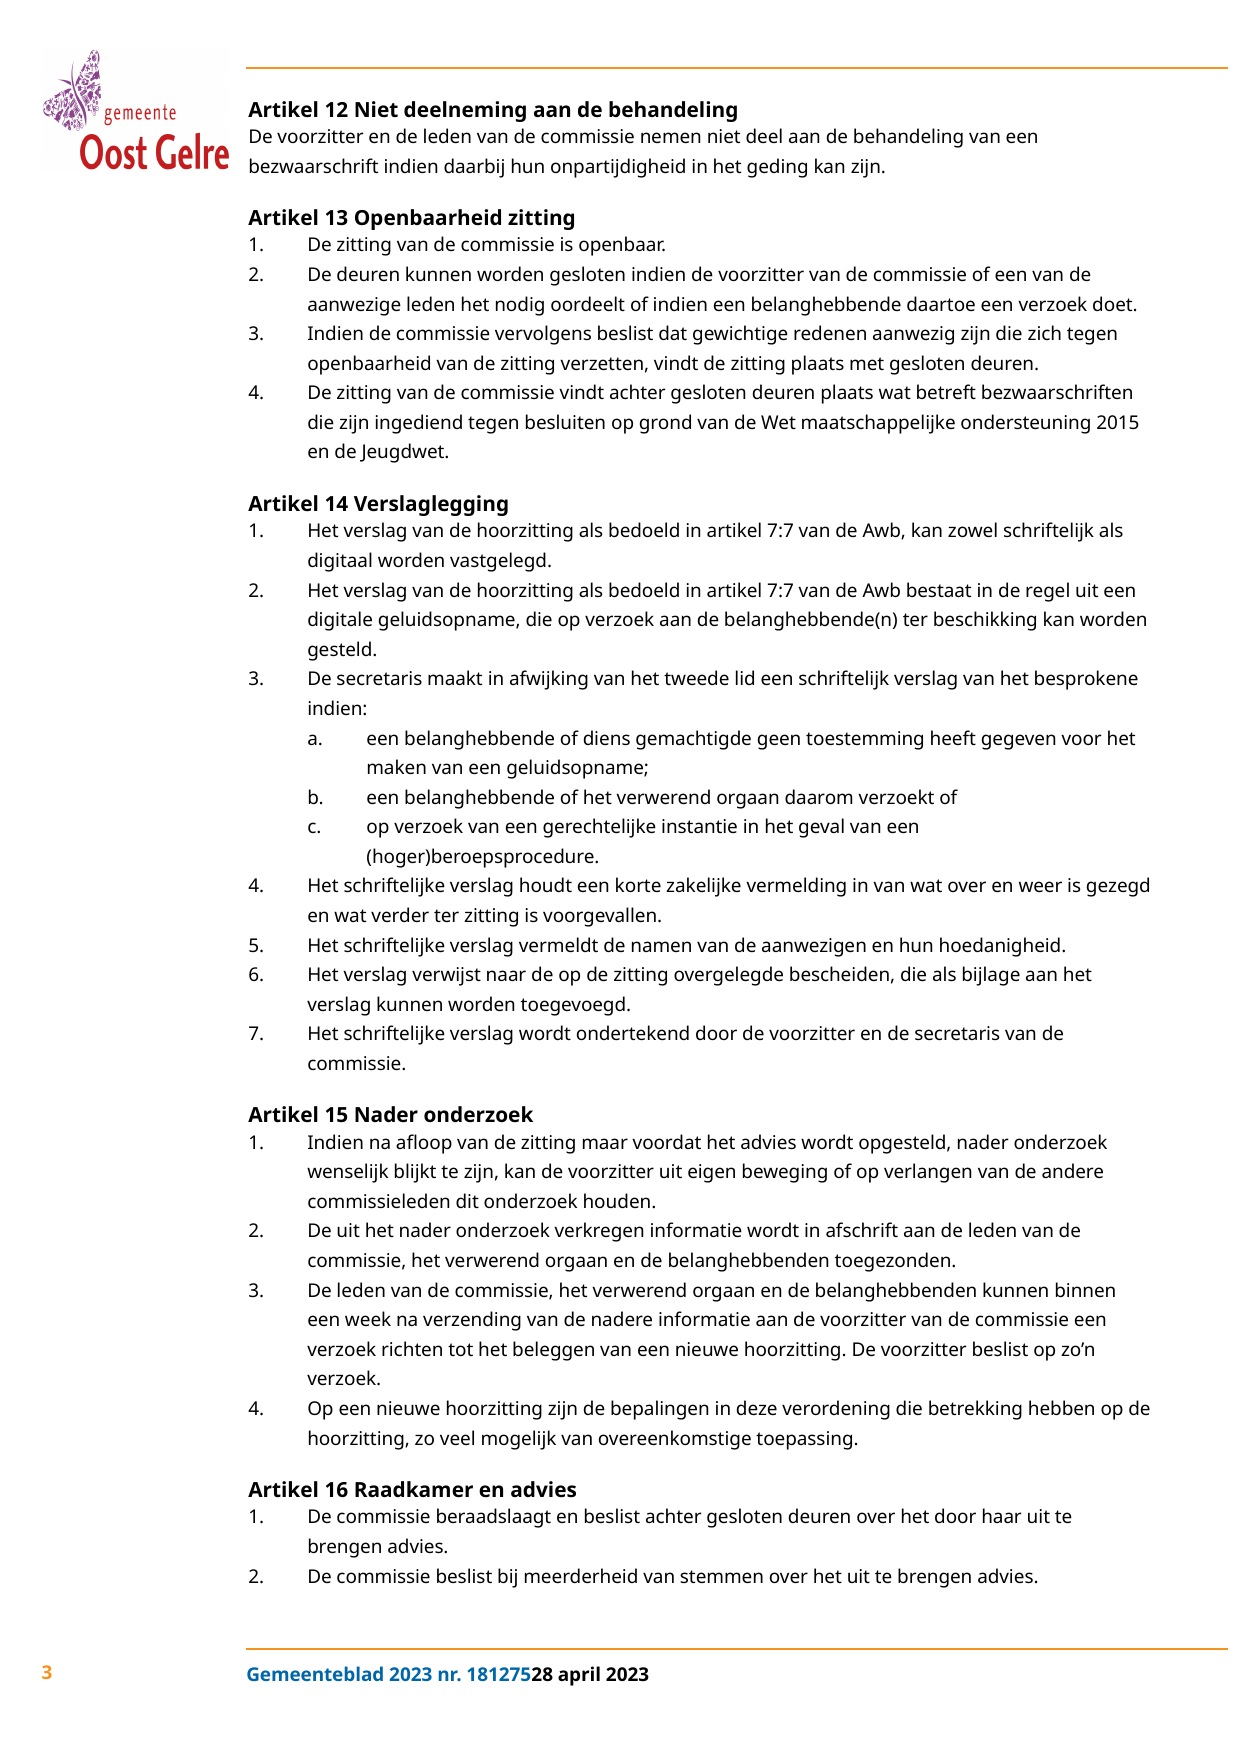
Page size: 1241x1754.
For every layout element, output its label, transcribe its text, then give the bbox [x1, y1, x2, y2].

list Het verslag van de hoorzitting als bedoeld in artikel 7:7 van de Awb, kan zowel schriftelijk als digitaal worden vastgelegd. [248, 518, 1152, 573]
list Het schriftelijke verslag wordt ondertekend door de voorzitter en de secretaris van de commissie. [248, 1021, 1152, 1076]
list Het schriftelijke verslag vermeldt de namen van de aanwezigen en hun hoedanigheid. [248, 932, 1152, 957]
list Op een nieuwe hoorzitting zijn de bepalingen in deze verordening die betrekking hebben op de hoorzitting, zo veel mogelijk van overeenkomstige toepassing. [248, 1395, 1152, 1451]
list De secretaris maakt in afwijking van het tweede lid een schriftelijk verslag van het besprokene indien: [248, 666, 1152, 721]
list De commissie beslist bij meerderheid van stemmen over het uit te brengen advies. [248, 1563, 1152, 1588]
list een belanghebbende of het verwerend orgaan daarom verzoekt of [307, 784, 1152, 809]
list Het verslag van de hoorzitting als bedoeld in artikel 7:7 van de Awb bestaat in de regel uit een digitale geluidsopname, die op verzoek aan de belanghebbende(n) ter beschikking kan worden gesteld. [248, 577, 1152, 662]
text Artikel 16 Raadkamer en advies [248, 1475, 1152, 1504]
text Artikel 14 Verslaglegging [248, 489, 1152, 518]
list Het verslag verwijst naar de op de zitting overgelegde bescheiden, die als bijlage aan het verslag kunnen worden toegevoegd. [248, 961, 1152, 1017]
list De uit het nader onderzoek verkregen informatie wordt in afschrift aan de leden van de commissie, het verwerend orgaan en de belanghebbenden toegezonden. [248, 1218, 1152, 1273]
picture [41, 47, 231, 172]
list De commissie beraadslaagt en beslist achter gesloten deuren over het door haar uit te brengen advies. [248, 1504, 1152, 1559]
text De voorzitter en de leden van de commissie nemen niet deel aan de behandeling van een bezwaarschrift indien daarbij hun onpartijdigheid in het geding kan zijn. [248, 123, 1152, 178]
text Artikel 12 Niet deelneming aan de behandeling [248, 95, 1152, 123]
list De zitting van de commissie vindt achter gesloten deuren plaats wat betreft bezwaarschriften die zijn ingediend tegen besluiten op grond van de Wet maatschappelijke ondersteuning 2015 en de Jeugdwet. [248, 379, 1152, 464]
list op verzoek van een gerechtelijke instantie in het geval van een (hoger)beroepsprocedure. [307, 813, 1152, 869]
list De deuren kunnen worden gesloten indien de voorzitter van de commissie of een van de aanwezige leden het nodig oordeelt of indien een belanghebbende daartoe een verzoek doet. [248, 261, 1152, 317]
list Het schriftelijke verslag houdt een korte zakelijke vermelding in van wat over en weer is gezegd en wat verder ter zitting is voorgevallen. [248, 873, 1152, 928]
list De leden van de commissie, het verwerend orgaan en de belanghebbenden kunnen binnen een week na verzending van de nadere informatie aan de voorzitter van de commissie een verzoek richten tot het beleggen van een nieuwe hoorzitting. De voorzitter beslist op zo’n verzoek. [248, 1277, 1152, 1391]
list een belanghebbende of diens gemachtigde geen toestemming heeft gegeven voor het maken van een geluidsopname; [307, 725, 1152, 780]
text Artikel 15 Nader onderzoek [248, 1101, 1152, 1129]
list De zitting van de commissie is openbaar. [248, 232, 1152, 257]
text Artikel 13 Openbaarheid zitting [248, 203, 1152, 232]
list Indien na afloop van de zitting maar voordat het advies wordt opgesteld, nader onderzoek wenselijk blijkt te zijn, kan de voorzitter uit eigen beweging of op verlangen van de andere commissieleden dit onderzoek houden. [248, 1129, 1152, 1214]
list Indien de commissie vervolgens beslist dat gewichtige redenen aanwezig zijn die zich tegen openbaarheid van de zitting verzetten, vindt de zitting plaats met gesloten deuren. [248, 320, 1152, 376]
